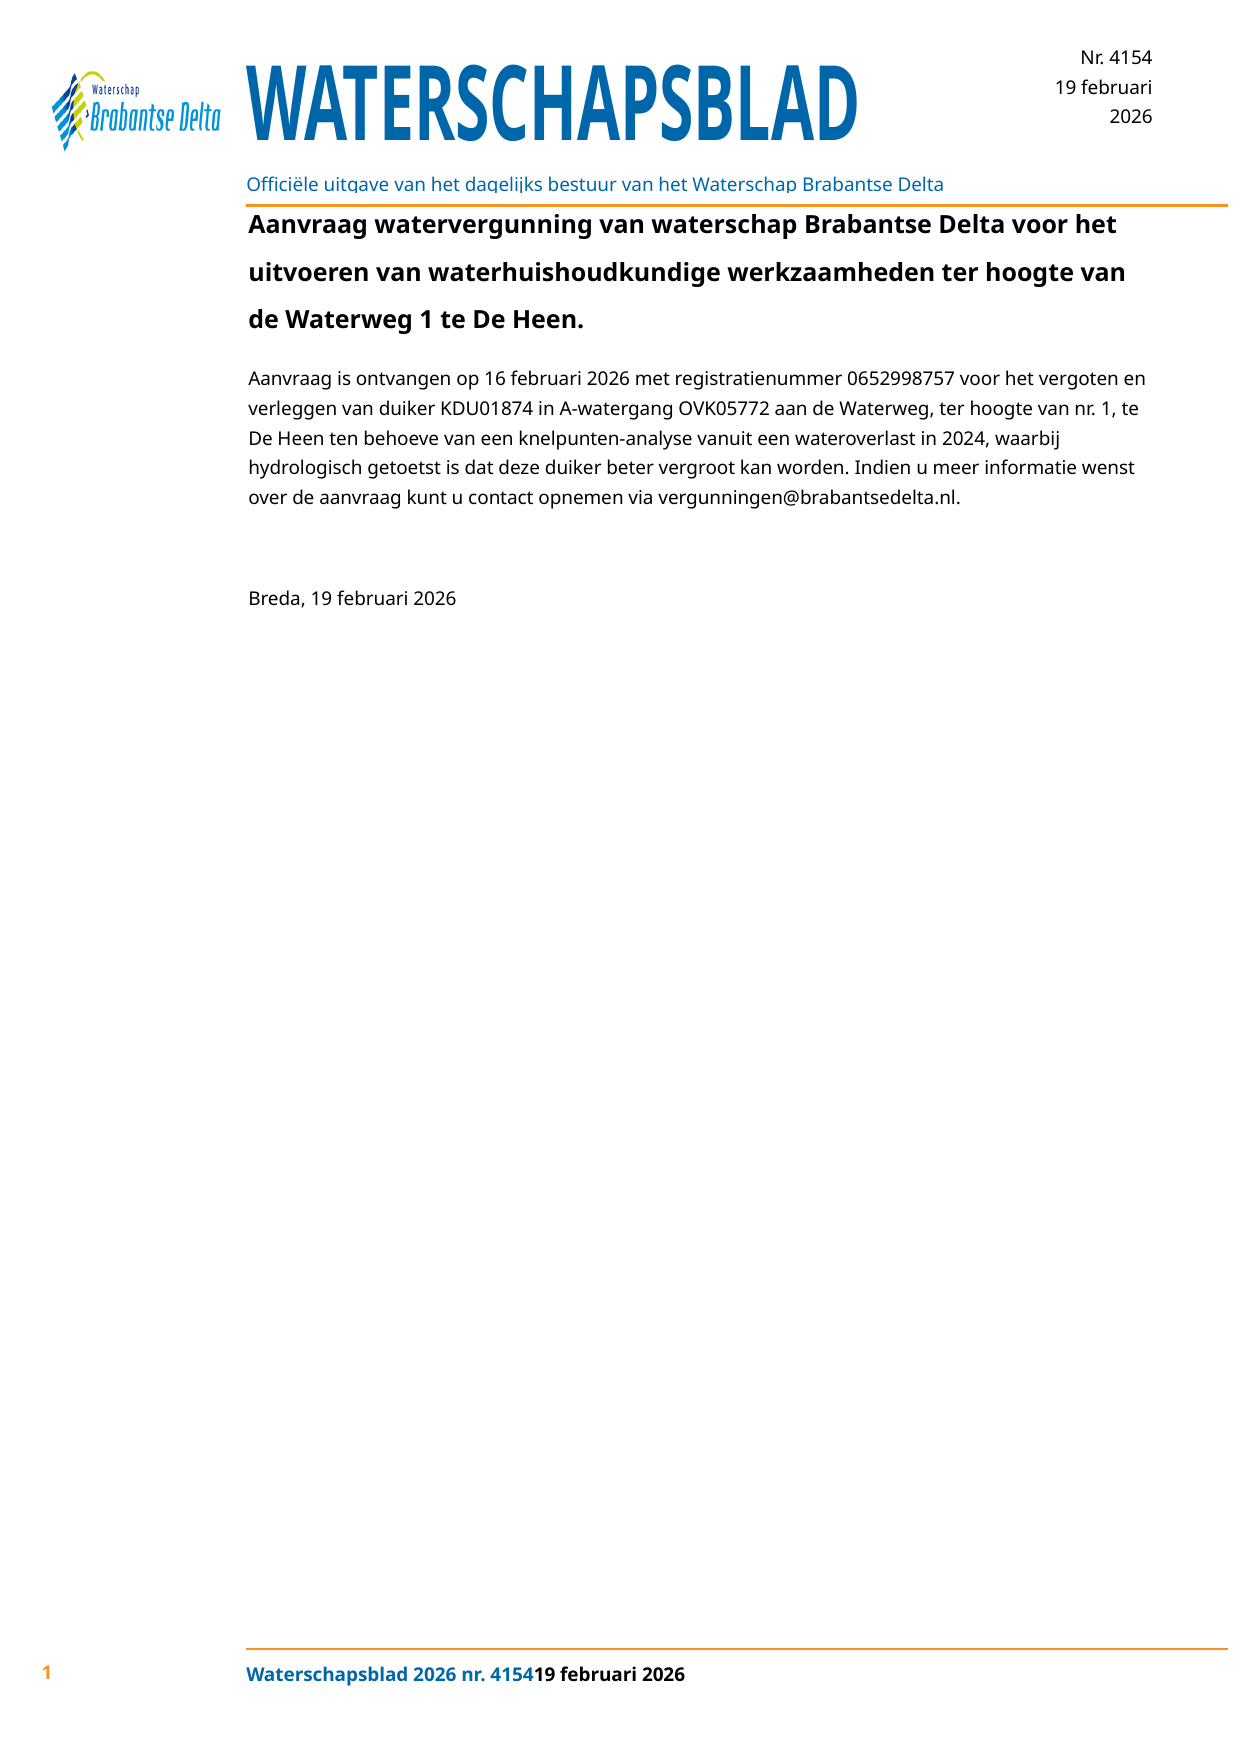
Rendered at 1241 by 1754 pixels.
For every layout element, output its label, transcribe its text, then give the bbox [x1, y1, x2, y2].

text Aanvraag is ontvangen op 16 februari 2026 met registratienummer 0652998757 voor het vergoten en verleggen van duiker KDU01874 in A-watergang OVK05772 aan de Waterweg, ter hoogte van nr. 1, te De Heen ten behoeve van een knelpunten-analyse vanuit een wateroverlast in 2024, waarbij hydrologisch getoetst is dat deze duiker beter vergroot kan worden. Indien u meer informatie wenst over de aanvraag kunt u contact opnemen via vergunningen@brabantsedelta.nl. [248, 366, 1152, 509]
text Breda, 19 februari 2026 [248, 585, 1152, 610]
picture [41, 47, 231, 172]
text Aanvraag watervergunning van waterschap Brabantse Delta voor het uitvoeren van waterhuishoudkundige werkzaamheden ter hoogte van de Waterweg 1 te De Heen. [248, 207, 1152, 336]
